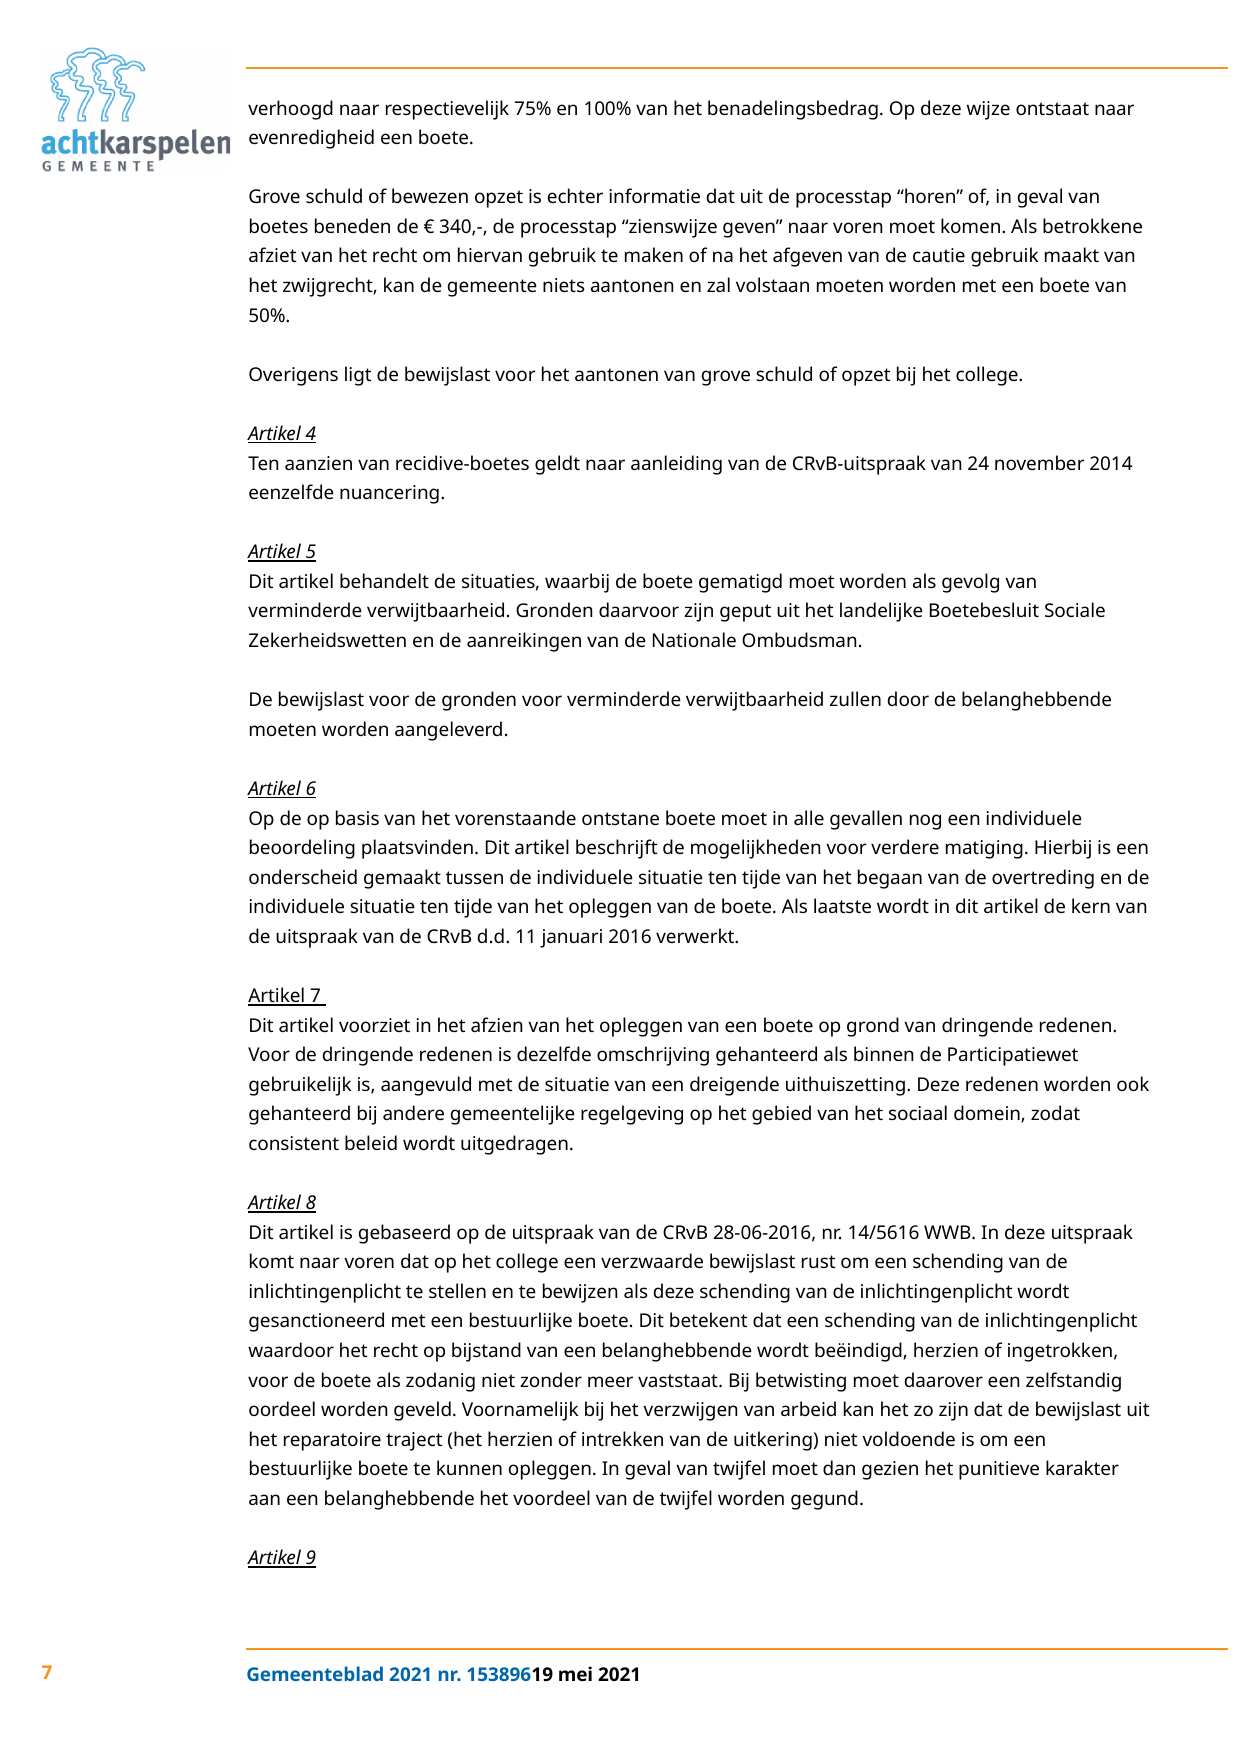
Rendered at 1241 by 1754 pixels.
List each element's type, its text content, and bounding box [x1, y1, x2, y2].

text Overigens ligt de bewijslast voor het aantonen van grove schuld of opzet bij het college. [248, 361, 1152, 387]
text verhoogd naar respectievelijk 75% en 100% van het benadelingsbedrag. Op deze wijze ontstaat naar evenredigheid een boete. [248, 95, 1152, 150]
picture [41, 47, 231, 172]
text Dit artikel is gebaseerd op de uitspraak van de CRvB 28-06-2016, nr. 14/5616 WWB. In deze uitspraak komt naar voren dat op het college een verzwaarde bewijslast rust om een schending van de inlichtingenplicht te stellen en te bewijzen als deze schending van de inlichtingenplicht wordt gesanctioneerd met een bestuurlijke boete. Dit betekent dat een schending van de inlichtingenplicht waardoor het recht op bijstand van een belanghebbende wordt beëindigd, herzien of ingetrokken, voor de boete als zodanig niet zonder meer vaststaat. Bij betwisting moet daarover een zelfstandig oordeel worden geveld. Voornamelijk bij het verzwijgen van arbeid kan het zo zijn dat de bewijslast uit het reparatoire traject (het herzien of intrekken van de uitkering) niet voldoende is om een bestuurlijke boete te kunnen opleggen. In geval van twijfel moet dan gezien het punitieve karakter aan een belanghebbende het voordeel van de twijfel worden gegund. [248, 1219, 1152, 1511]
text Dit artikel voorziet in het afzien van het opleggen van een boete op grond van dringende redenen. Voor de dringende redenen is dezelfde omschrijving gehanteerd als binnen de Participatiewet gebruikelijk is, aangevuld met de situatie van een dreigende uithuiszetting. Deze redenen worden ook gehanteerd bij andere gemeentelijke regelgeving op het gebied van het sociaal domein, zodat consistent beleid wordt uitgedragen. [248, 1012, 1152, 1156]
text Artikel 7 [248, 982, 1152, 1008]
text Op de op basis van het vorenstaande ontstane boete moet in alle gevallen nog een individuele beoordeling plaatsvinden. Dit artikel beschrijft de mogelijkheden voor verdere matiging. Hierbij is een onderscheid gemaakt tussen de individuele situatie ten tijde van het begaan van de overtreding en de individuele situatie ten tijde van het opleggen van de boete. Als laatste wordt in dit artikel de kern van de uitspraak van de CRvB d.d. 11 januari 2016 verwerkt. [248, 805, 1152, 949]
text Artikel 4 [248, 420, 1152, 446]
text Dit artikel behandelt de situaties, waarbij de boete gematigd moet worden als gevolg van verminderde verwijtbaarheid. Gronden daarvoor zijn geput uit het landelijke Boetebesluit Sociale Zekerheidswetten en de aanreikingen van de Nationale Ombudsman. [248, 568, 1152, 653]
text De bewijslast voor de gronden voor verminderde verwijtbaarheid zullen door de belanghebbende moeten worden aangeleverd. [248, 686, 1152, 742]
text Artikel 8 [248, 1189, 1152, 1215]
text Grove schuld of bewezen opzet is echter informatie dat uit de processtap “horen” of, in geval van boetes beneden de € 340,-, de processtap “zienswijze geven” naar voren moet komen. Als betrokkene afziet van het recht om hiervan gebruik te maken of na het afgeven van de cautie gebruik maakt van het zwijgrecht, kan de gemeente niets aantonen en zal volstaan moeten worden met een boete van 50%. [248, 183, 1152, 328]
text Artikel 5 [248, 538, 1152, 564]
text Ten aanzien van recidive-boetes geldt naar aanleiding van de CRvB-uitspraak van 24 november 2014 eenzelfde nuancering. [248, 450, 1152, 505]
text Artikel 9 [248, 1544, 1152, 1570]
text Artikel 6 [248, 775, 1152, 801]
